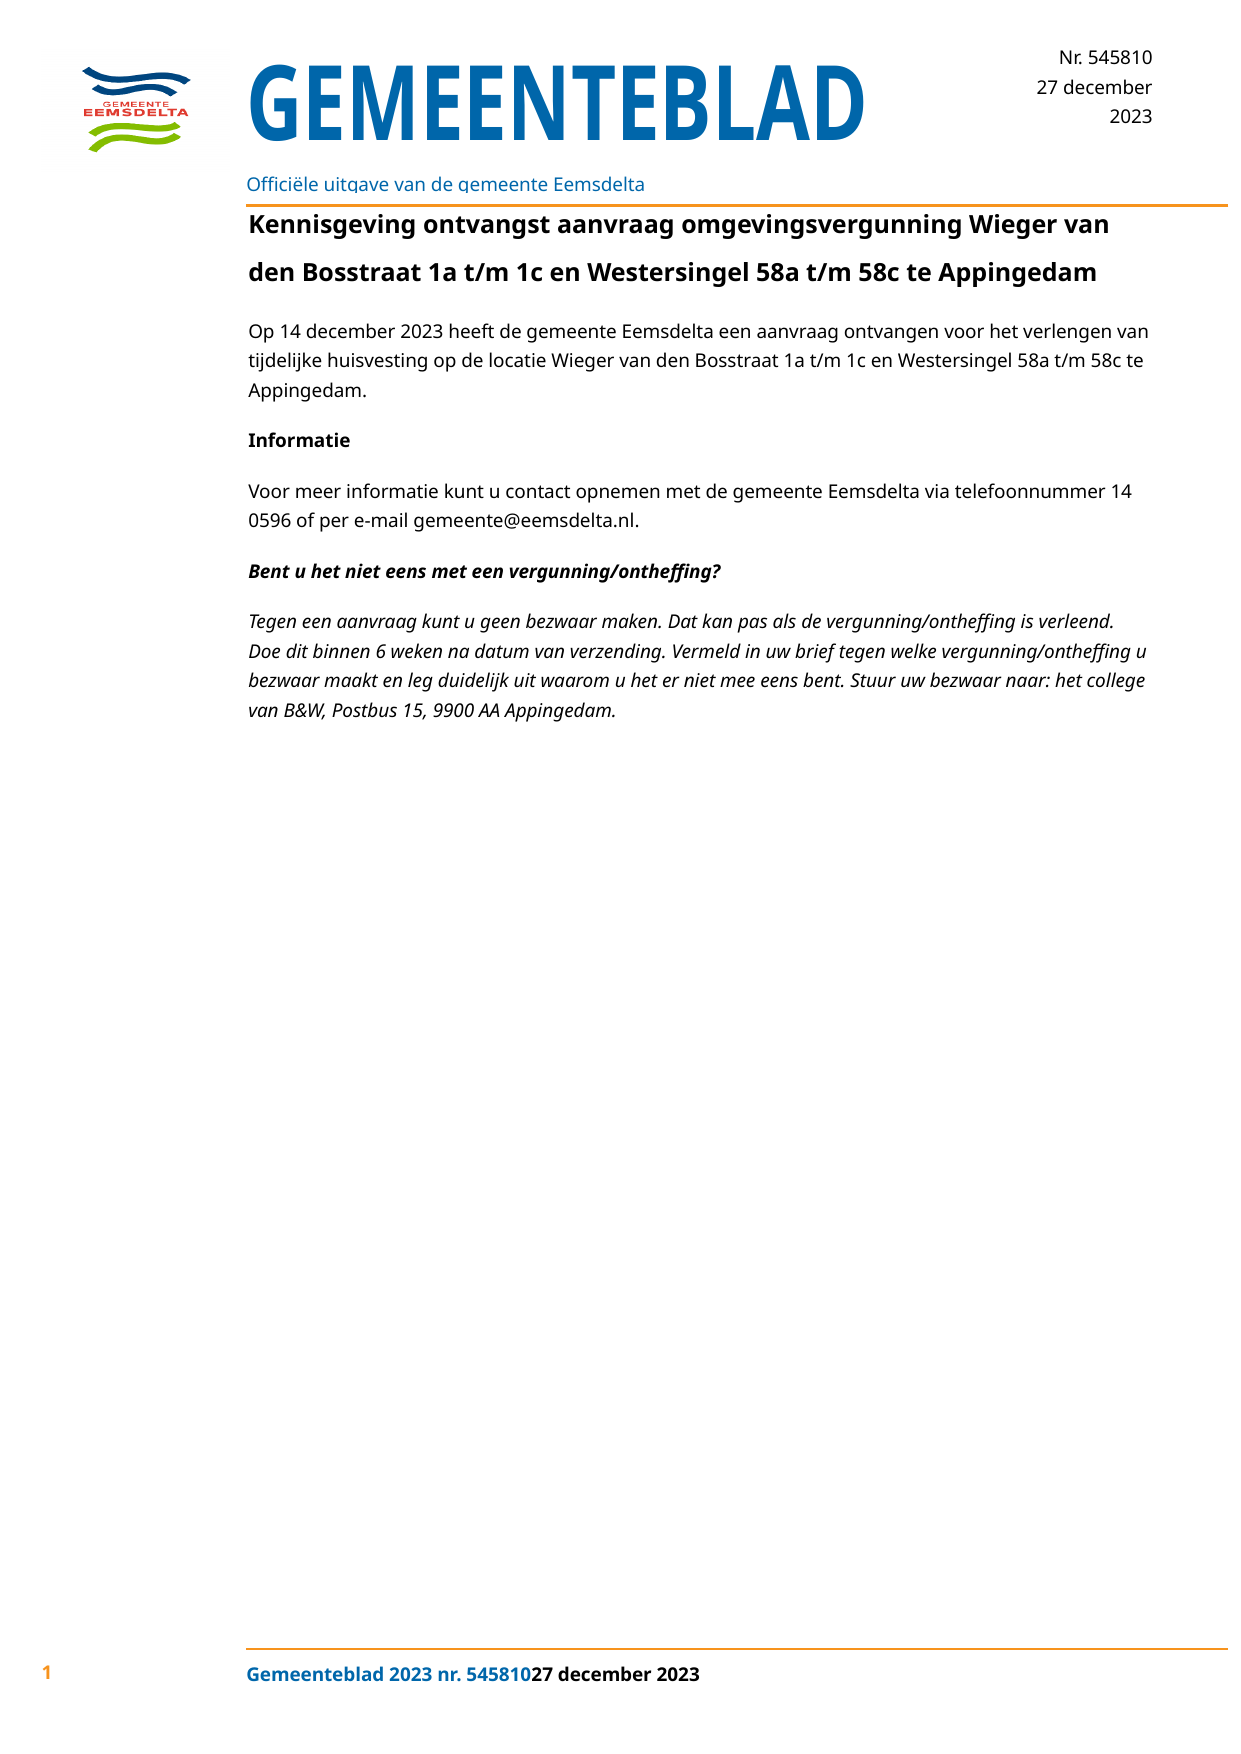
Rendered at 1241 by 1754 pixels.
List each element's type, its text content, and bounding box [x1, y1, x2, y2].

text Op 14 december 2023 heeft de gemeente Eemsdelta een aanvraag ontvangen voor het verlengen van tijdelijke huisvesting op de locatie Wieger van den Bosstraat 1a t/m 1c en Westersingel 58a t/m 58c te Appingedam. [248, 318, 1152, 403]
text Voor meer informatie kunt u contact opnemen met de gemeente Eemsdelta via telefoonnummer 14 0596 of per e-mail gemeente@eemsdelta.nl. [248, 478, 1152, 533]
text Bent u het niet eens met een vergunning/ontheffing? [248, 558, 1152, 584]
picture [41, 47, 231, 172]
text Tegen een aanvraag kunt u geen bezwaar maken. Dat kan pas als de vergunning/ontheffing is verleend. Doe dit binnen 6 weken na datum van verzending. Vermeld in uw brief tegen welke vergunning/ontheffing u bezwaar maakt en leg duidelijk uit waarom u het er niet mee eens bent. Stuur uw bezwaar naar: het college van B&W, Postbus 15, 9900 AA Appingedam. [248, 608, 1152, 723]
text Informatie [248, 427, 1152, 453]
text Kennisgeving ontvangst aanvraag omgevingsvergunning Wieger van den Bosstraat 1a t/m 1c en Westersingel 58a t/m 58c te Appingedam [248, 207, 1152, 288]
